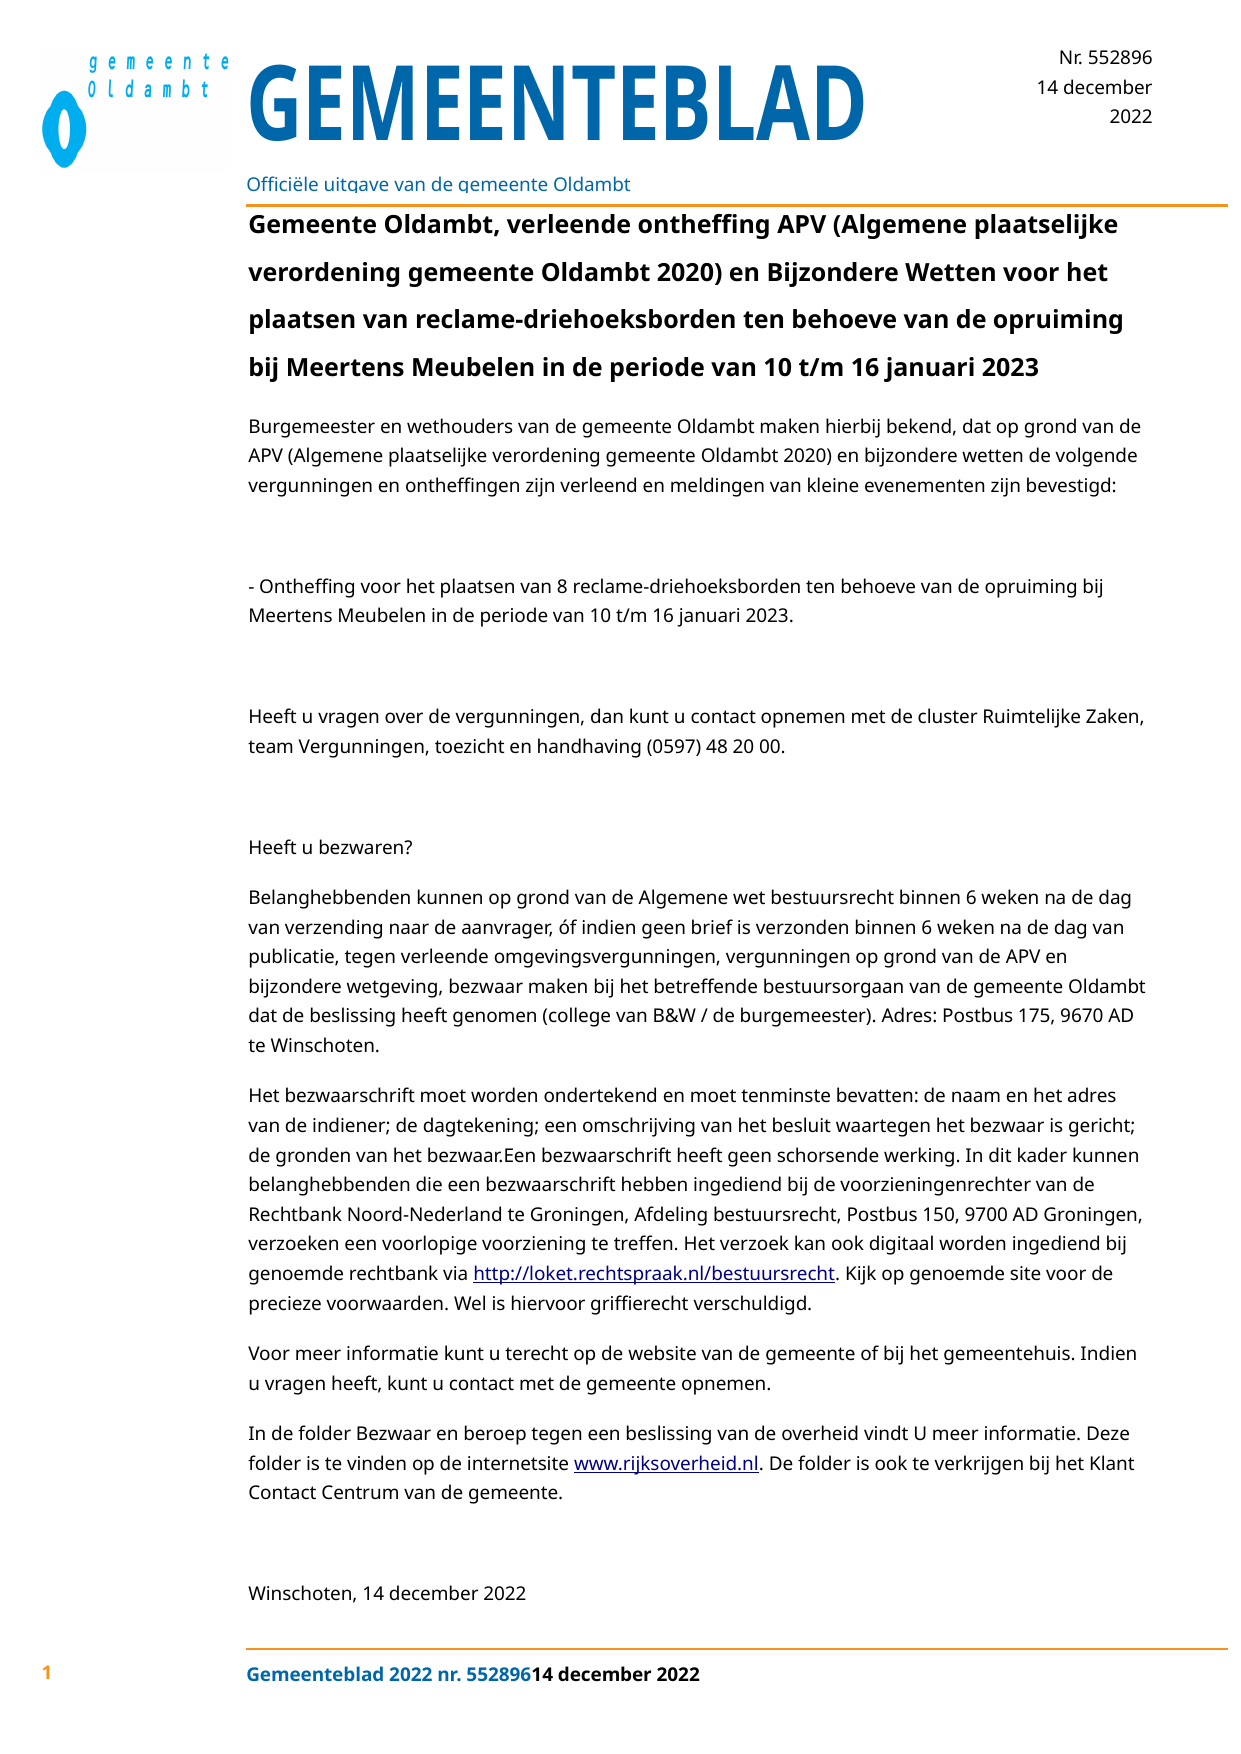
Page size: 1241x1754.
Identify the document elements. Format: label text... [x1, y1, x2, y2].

text Burgemeester en wethouders van de gemeente Oldambt maken hierbij bekend, dat op grond van de APV (Algemene plaatselijke verordening gemeente Oldambt 2020) en bijzondere wetten de volgende vergunningen en ontheffingen zijn verleend en meldingen van kleine evenementen zijn bevestigd: [248, 413, 1152, 498]
text Gemeente Oldambt, verleende ontheffing APV (Algemene plaatselijke verordening gemeente Oldambt 2020) en Bijzondere Wetten voor het plaatsen van reclame-driehoeksborden ten behoeve van de opruiming bij Meertens Meubelen in de periode van 10 t/m 16 januari 2023 [248, 207, 1152, 384]
text Heeft u bezwaren? [248, 834, 1152, 860]
text In de folder Bezwaar en beroep tegen een beslissing van de overheid vindt U meer informatie. Deze folder is te vinden op de internetsite www.rijksoverheid.nl. De folder is ook te verkrijgen bij het Klant Contact Centrum van de gemeente. [248, 1420, 1152, 1505]
text Heeft u vragen over de vergunningen, dan kunt u contact opnemen met de cluster Ruimtelijke Zaken, team Vergunningen, toezicht en handhaving (0597) 48 20 00. [248, 703, 1152, 759]
text Winschoten, 14 december 2022 [248, 1580, 1152, 1606]
text Het bezwaarschrift moet worden ondertekend en moet tenminste bevatten: de naam en het adres van de indiener; de dagtekening; een omschrijving van het besluit waartegen het bezwaar is gericht; de gronden van het bezwaar.Een bezwaarschrift heeft geen schorsende werking. In dit kader kunnen belanghebbenden die een bezwaarschrift hebben ingediend bij de voorzieningenrechter van de Rechtbank Noord-Nederland te Groningen, Afdeling bestuursrecht, Postbus 150, 9700 AD Groningen, verzoeken een voorlopige voorziening te treffen. Het verzoek kan ook digitaal worden ingediend bij genoemde rechtbank via http://loket.rechtspraak.nl/bestuursrecht. Kijk op genoemde site voor de precieze voorwaarden. Wel is hiervoor griffierecht verschuldigd. [248, 1083, 1152, 1316]
picture [41, 47, 231, 172]
text - Ontheffing voor het plaatsen van 8 reclame-driehoeksborden ten behoeve van de opruiming bij Meertens Meubelen in de periode van 10 t/m 16 januari 2023. [248, 573, 1152, 628]
text Voor meer informatie kunt u terecht op de website van de gemeente of bij het gemeentehuis. Indien u vragen heeft, kunt u contact met de gemeente opnemen. [248, 1340, 1152, 1396]
text Belanghebbenden kunnen op grond van de Algemene wet bestuursrecht binnen 6 weken na de dag van verzending naar de aanvrager, óf indien geen brief is verzonden binnen 6 weken na de dag van publicatie, tegen verleende omgevingsvergunningen, vergunningen op grond van de APV en bijzondere wetgeving, bezwaar maken bij het betreffende bestuursorgaan van de gemeente Oldambt dat de beslissing heeft genomen (college van B&W / de burgemeester). Adres: Postbus 175, 9670 AD te Winschoten. [248, 884, 1152, 1058]
